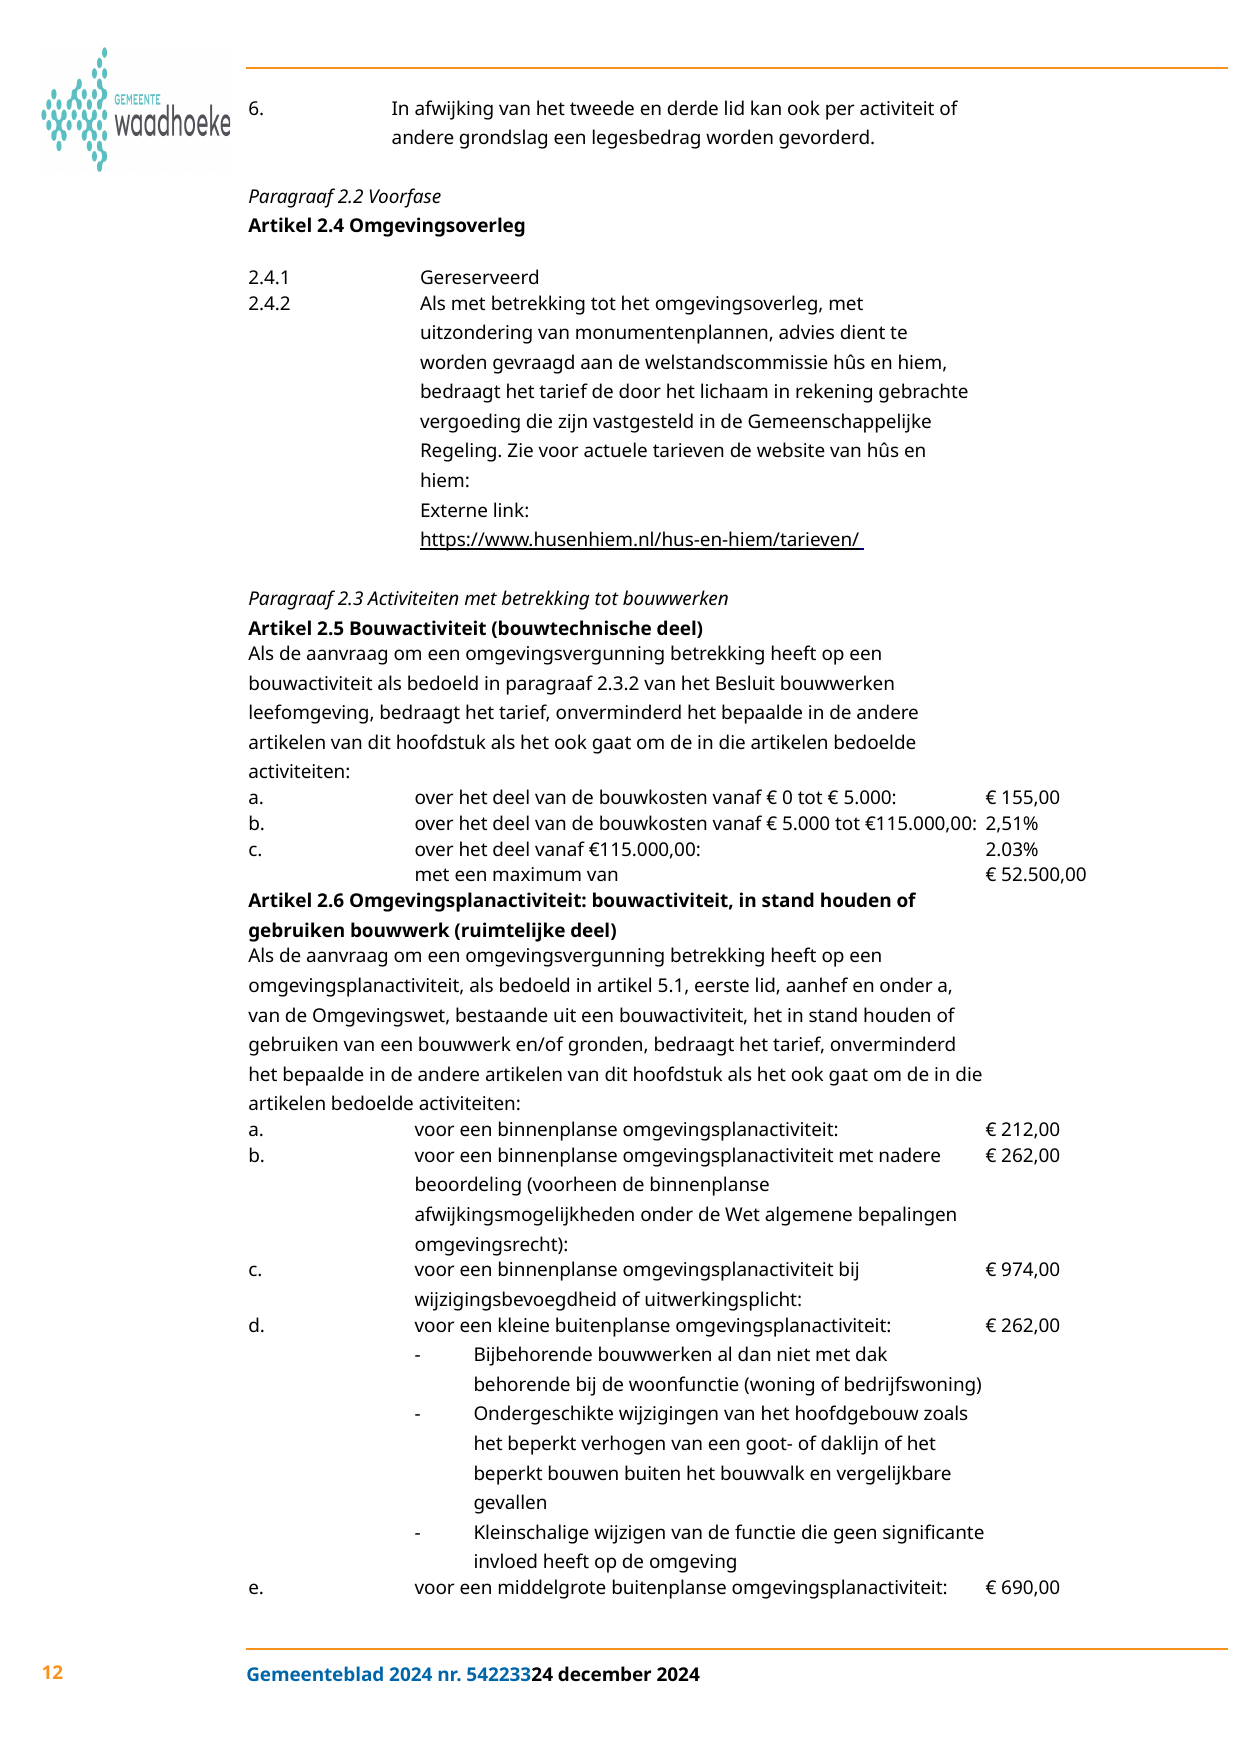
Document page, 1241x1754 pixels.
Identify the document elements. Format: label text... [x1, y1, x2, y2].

table_header [980, 213, 1152, 238]
table_cell Gereserveerd [420, 264, 980, 290]
table_cell b. [248, 810, 414, 836]
table_cell € 212,00 [985, 1116, 1152, 1142]
table_cell € 262,00 [985, 1312, 1152, 1574]
text Paragraaf 2.3 Activiteiten met betrekking tot bouwwerken [248, 585, 1152, 611]
table_cell a. [248, 1116, 414, 1142]
table_cell over het deel van de bouwkosten vanaf € 0 tot € 5.000: [414, 785, 985, 810]
table_header Artikel 2.5 Bouwactiviteit (bouwtechnische deel) [248, 615, 985, 640]
table_cell voor een binnenplanse omgevingsplanactiviteit bij wijzigingsbevoegdheid of uitwerkingsplicht: [414, 1257, 985, 1312]
table_cell d. [248, 1312, 414, 1574]
table_cell [985, 888, 1152, 943]
table_cell voor een binnenplanse omgevingsplanactiviteit met nadere beoordeling (voorheen de binnenplanse afwijkingsmogelijkheden onder de Wet algemene bepalingen omgevingsrecht): [414, 1142, 985, 1257]
table_cell 6. [248, 95, 391, 150]
table_cell 2.03% [985, 836, 1152, 862]
table_header Artikel 2.4 Omgevingsoverleg [248, 213, 980, 238]
text Paragraaf 2.2 Voorfase [248, 183, 1152, 209]
table_cell over het deel van de bouwkosten vanaf € 5.000 tot €115.000,00: [414, 810, 985, 836]
table_cell € 155,00 [985, 785, 1152, 810]
table_cell [248, 862, 414, 887]
table_cell e. [248, 1574, 414, 1600]
table_cell € 974,00 [985, 1257, 1152, 1312]
table_cell [980, 238, 1152, 264]
table_header [985, 615, 1152, 640]
table_cell c. [248, 836, 414, 862]
table_cell voor een kleine buitenplanse omgevingsplanactiviteit: Bijbehorende bouwwerken al dan niet met dak behorende bij de woonfunctie (woning of bedrijfswoning) Ondergeschikte wijzigingen van het hoofdgebouw zoals het beperkt verhogen van een goot- of daklijn of het beperkt bouwen buiten het bouwvalk en vergelijkbare gevallen Kleinschalige wijzigen van de functie die geen significante invloed heeft op de omgeving [414, 1312, 985, 1574]
table_cell Als de aanvraag om een omgevingsvergunning betrekking heeft op een bouwactiviteit als bedoeld in paragraaf 2.3.2 van het Besluit bouwwerken leefomgeving, bedraagt het tarief, onverminderd het bepaalde in de andere artikelen van dit hoofdstuk als het ook gaat om de in die artikelen bedoelde activiteiten: [248, 640, 985, 784]
table_cell a. [248, 785, 414, 810]
table_cell € 52.500,00 [985, 862, 1152, 887]
table_cell b. [248, 1142, 414, 1257]
table_cell [980, 290, 1152, 552]
table_cell [980, 264, 1152, 290]
table_cell Als de aanvraag om een omgevingsvergunning betrekking heeft op een omgevingsplanactiviteit, als bedoeld in artikel 5.1, eerste lid, aanhef en onder a, van de Omgevingswet, bestaande uit een bouwactiviteit, het in stand houden of gebruiken van een bouwwerk en/of gronden, bedraagt het tarief, onverminderd het bepaalde in de andere artikelen van dit hoofdstuk als het ook gaat om de in die artikelen bedoelde activiteiten: [248, 943, 985, 1116]
table_cell Als met betrekking tot het omgevingsoverleg, met uitzondering van monumentenplannen, advies dient te worden gevraagd aan de welstandscommissie hûs en hiem, bedraagt het tarief de door het lichaam in rekening gebrachte vergoeding die zijn vastgesteld in de Gemeenschappelijke Regeling. Zie voor actuele tarieven de website van hûs en hiem: Externe link: https://www.husenhiem.nl/hus-en-hiem/tarieven/ [420, 290, 980, 552]
table_cell c. [248, 1257, 414, 1312]
table_cell over het deel vanaf €115.000,00: [414, 836, 985, 862]
table_cell [1008, 95, 1152, 150]
table_cell met een maximum van [414, 862, 985, 887]
table_cell 2,51% [985, 810, 1152, 836]
table_cell 2.4.1 [248, 264, 420, 290]
table_cell € 262,00 [985, 1142, 1152, 1257]
table_cell 2.4.2 [248, 290, 420, 552]
table_cell In afwijking van het tweede en derde lid kan ook per activiteit of andere grondslag een legesbedrag worden gevorderd. [391, 95, 1008, 150]
table_cell [985, 943, 1152, 1116]
table_cell Artikel 2.6 Omgevingsplanactiviteit: bouwactiviteit, in stand houden of gebruiken bouwwerk (ruimtelijke deel) [248, 888, 985, 943]
table_cell € 690,00 [985, 1574, 1152, 1600]
table_cell [985, 640, 1152, 784]
picture [41, 47, 231, 172]
table_cell [248, 238, 980, 264]
table_cell voor een middelgrote buitenplanse omgevingsplanactiviteit: [414, 1574, 985, 1600]
table_cell voor een binnenplanse omgevingsplanactiviteit: [414, 1116, 985, 1142]
